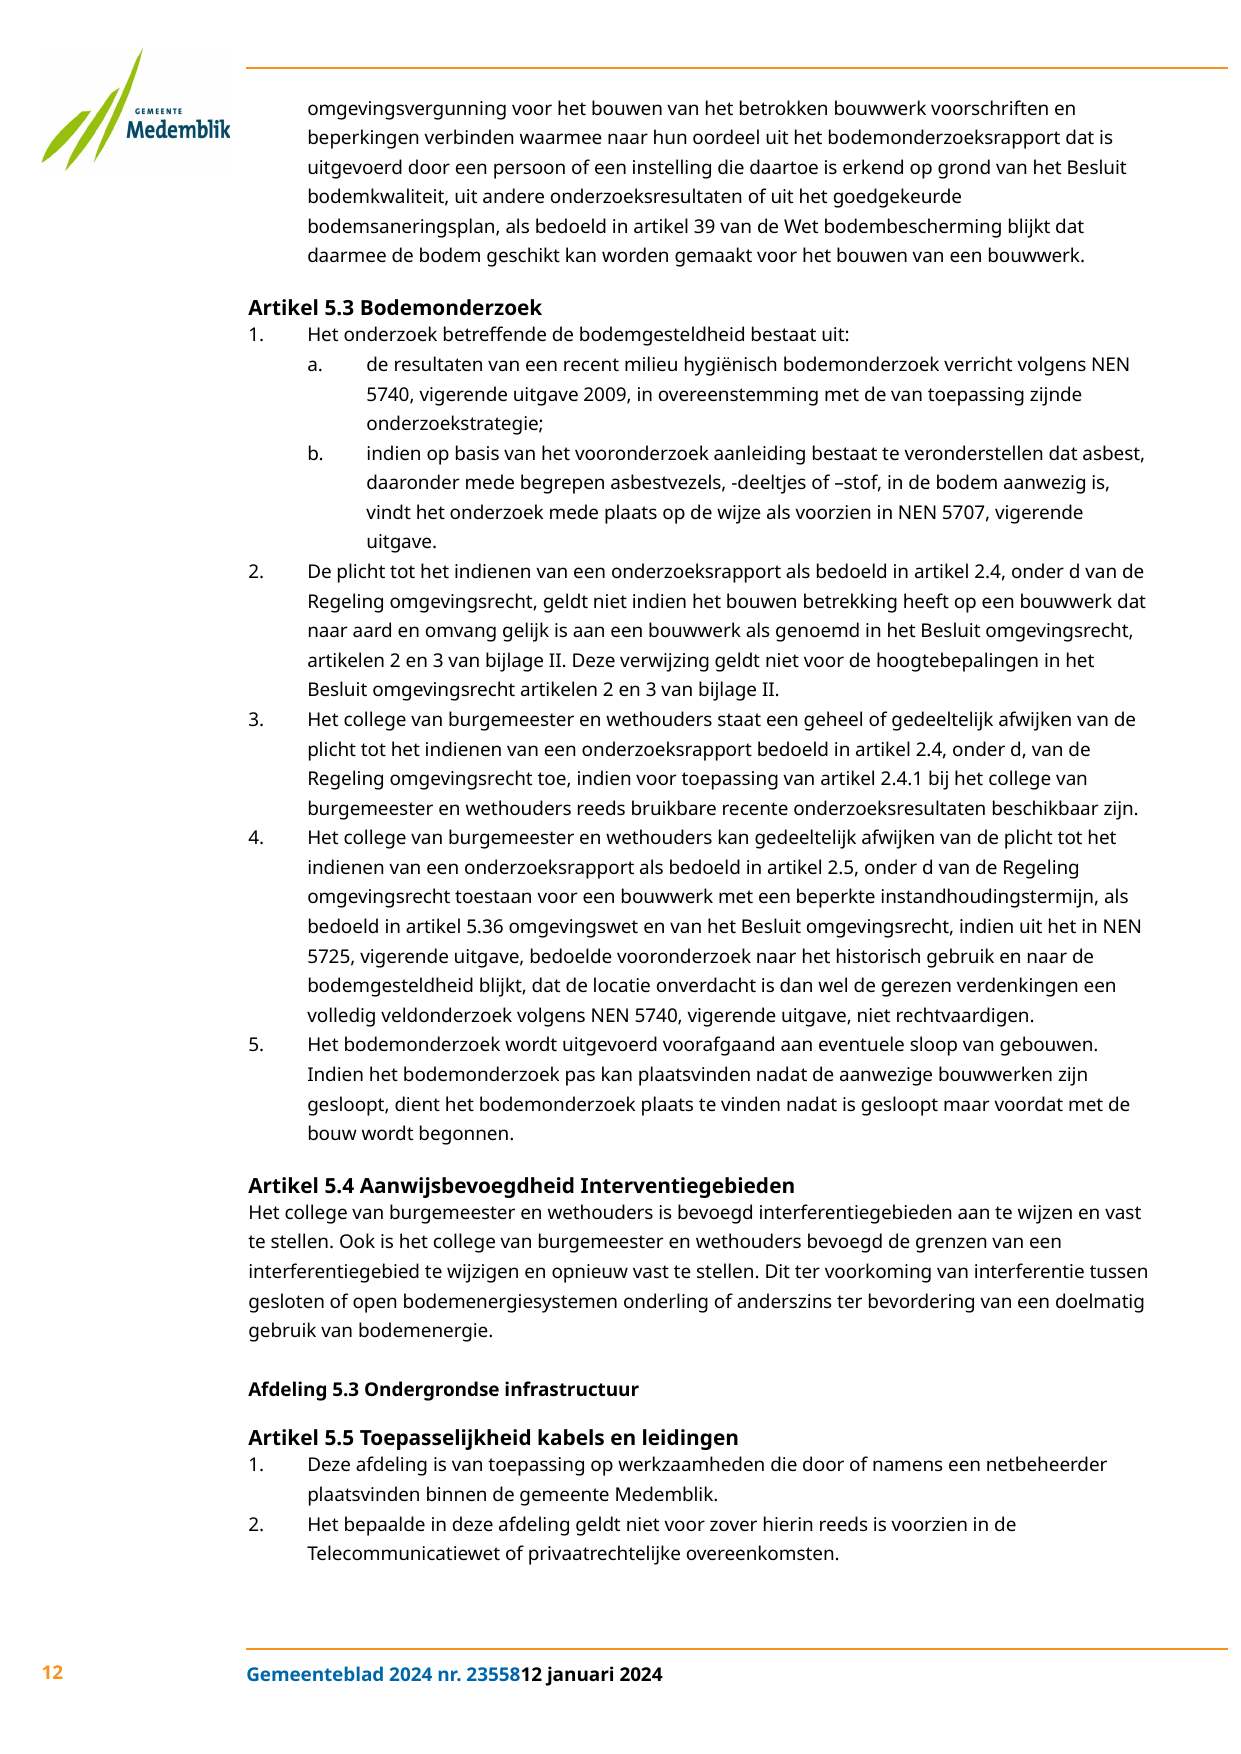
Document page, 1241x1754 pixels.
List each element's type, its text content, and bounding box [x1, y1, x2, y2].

text Artikel 5.3 Bodemonderzoek [248, 293, 1152, 322]
list de resultaten van een recent milieu hygiënisch bodemonderzoek verricht volgens NEN 5740, vigerende uitgave 2009, in overeenstemming met de van toepassing zijnde onderzoekstrategie; [307, 351, 1152, 436]
list Het bepaalde in deze afdeling geldt niet voor zover hierin reeds is voorzien in de Telecommunicatiewet of privaatrechtelijke overeenkomsten. [248, 1511, 1152, 1566]
list Het college van burgemeester en wethouders staat een geheel of gedeeltelijk afwijken van de plicht tot het indienen van een onderzoeksrapport bedoeld in artikel 2.4, onder d, van de Regeling omgevingsrecht toe, indien voor toepassing van artikel 2.4.1 bij het college van burgemeester en wethouders reeds bruikbare recente onderzoeksresultaten beschikbaar zijn. [248, 706, 1152, 821]
list omgevingsvergunning voor het bouwen van het betrokken bouwwerk voorschriften en beperkingen verbinden waarmee naar hun oordeel uit het bodemonderzoeksrapport dat is uitgevoerd door een persoon of een instelling die daartoe is erkend op grond van het Besluit bodemkwaliteit, uit andere onderzoeksresultaten of uit het goedgekeurde bodemsaneringsplan, als bedoeld in artikel 39 van de Wet bodembescherming blijkt dat daarmee de bodem geschikt kan worden gemaakt voor het bouwen van een bouwwerk. [248, 95, 1152, 268]
list Het onderzoek betreffende de bodemgesteldheid bestaat uit: [248, 322, 1152, 347]
list Het college van burgemeester en wethouders kan gedeeltelijk afwijken van de plicht tot het indienen van een onderzoeksrapport als bedoeld in artikel 2.5, onder d van de Regeling omgevingsrecht toestaan voor een bouwwerk met een beperkte instandhoudingstermijn, als bedoeld in artikel 5.36 omgevingswet en van het Besluit omgevingsrecht, indien uit het in NEN 5725, vigerende uitgave, bedoelde vooronderzoek naar het historisch gebruik en naar de bodemgesteldheid blijkt, dat de locatie onverdacht is dan wel de gerezen verdenkingen een volledig veldonderzoek volgens NEN 5740, vigerende uitgave, niet rechtvaardigen. [248, 824, 1152, 1028]
list indien op basis van het vooronderzoek aanleiding bestaat te veronderstellen dat asbest, daaronder mede begrepen asbestvezels, -deeltjes of –stof, in de bodem aanwezig is, vindt het onderzoek mede plaats op de wijze als voorzien in NEN 5707, vigerende uitgave. [307, 440, 1152, 554]
list Het bodemonderzoek wordt uitgevoerd voorafgaand aan eventuele sloop van gebouwen. Indien het bodemonderzoek pas kan plaatsvinden nadat de aanwezige bouwwerken zijn gesloopt, dient het bodemonderzoek plaats te vinden nadat is gesloopt maar voordat met de bouw wordt begonnen. [248, 1032, 1152, 1146]
text Artikel 5.5 Toepasselijkheid kabels en leidingen [248, 1423, 1152, 1452]
text Artikel 5.4 Aanwijsbevoegdheid Interventiegebieden [248, 1171, 1152, 1199]
text Afdeling 5.3 Ondergrondse infrastructuur [248, 1377, 1152, 1402]
list Deze afdeling is van toepassing op werkzaamheden die door of namens een netbeheerder plaatsvinden binnen de gemeente Medemblik. [248, 1452, 1152, 1507]
picture [41, 47, 231, 172]
list De plicht tot het indienen van een onderzoeksrapport als bedoeld in artikel 2.4, onder d van de Regeling omgevingsrecht, geldt niet indien het bouwen betrekking heeft op een bouwwerk dat naar aard en omvang gelijk is aan een bouwwerk als genoemd in het Besluit omgevingsrecht, artikelen 2 en 3 van bijlage II. Deze verwijzing geldt niet voor de hoogtebepalingen in het Besluit omgevingsrecht artikelen 2 en 3 van bijlage II. [248, 558, 1152, 702]
text Het college van burgemeester en wethouders is bevoegd interferentiegebieden aan te wijzen en vast te stellen. Ook is het college van burgemeester en wethouders bevoegd de grenzen van een interferentiegebied te wijzigen en opnieuw vast te stellen. Dit ter voorkoming van interferentie tussen gesloten of open bodemenergiesystemen onderling of anderszins ter bevordering van een doelmatig gebruik van bodemenergie. [248, 1199, 1152, 1343]
